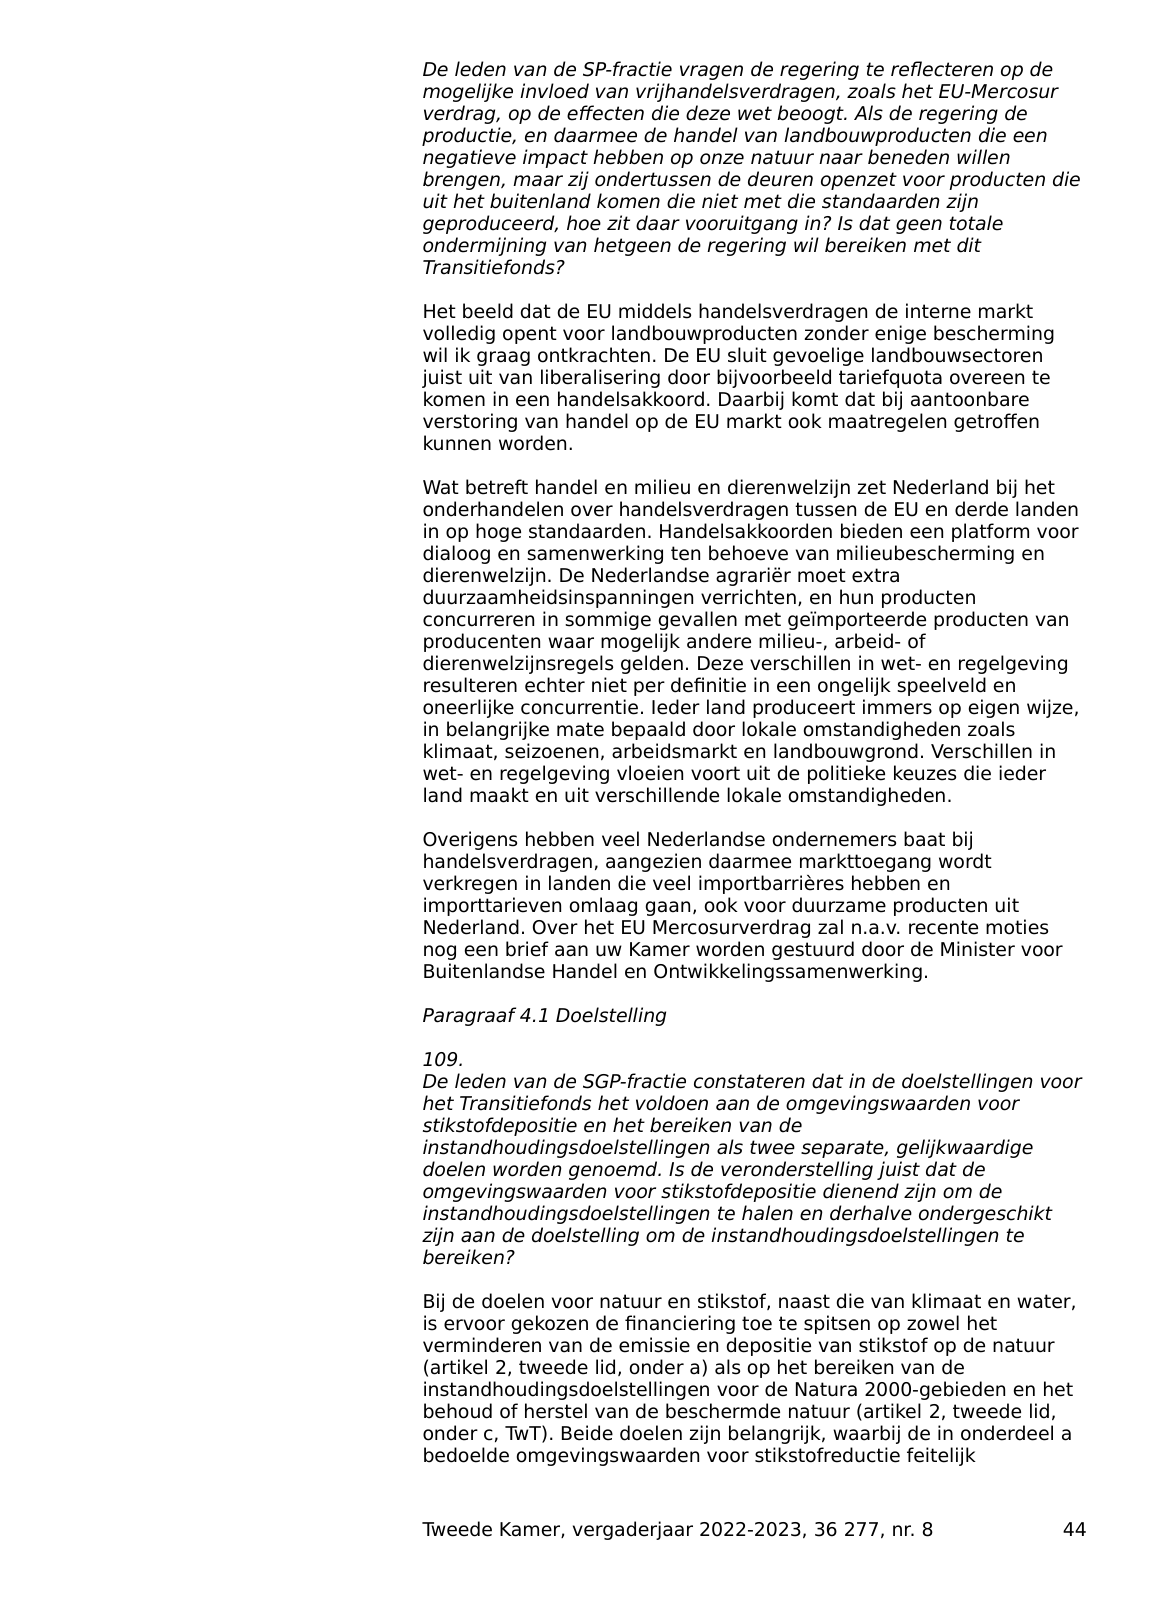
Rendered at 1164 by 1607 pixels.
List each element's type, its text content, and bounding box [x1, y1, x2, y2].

text 109. [422, 1049, 1087, 1071]
text Het beeld dat de EU middels handelsverdragen de interne markt volledig opent voor landbouwproducten zonder enige bescherming wil ik graag ontkrachten. De EU sluit gevoelige landbouwsectoren juist uit van liberalisering door bijvoorbeeld tariefquota overeen te komen in een handelsakkoord. Daarbij komt dat bij aantoonbare verstoring van handel op de EU markt ook maatregelen getroffen kunnen worden. [422, 301, 1087, 455]
text De leden van de SP-fractie vragen de regering te reflecteren op de mogelijke invloed van vrijhandelsverdragen, zoals het EU-Mercosur verdrag, op de effecten die deze wet beoogt. Als de regering de productie, en daarmee de handel van landbouwproducten die een negatieve impact hebben op onze natuur naar beneden willen brengen, maar zij ondertussen de deuren openzet voor producten die uit het buitenland komen die niet met die standaarden zijn geproduceerd, hoe zit daar vooruitgang in? Is dat geen totale ondermijning van hetgeen de regering wil bereiken met dit Transitiefonds? [422, 59, 1087, 279]
text Wat betreft handel en milieu en dierenwelzijn zet Nederland bij het onderhandelen over handelsverdragen tussen de EU en derde landen in op hoge standaarden. Handelsakkoorden bieden een platform voor dialoog en samenwerking ten behoeve van milieubescherming en dierenwelzijn. De Nederlandse agrariër moet extra duurzaamheidsinspanningen verrichten, en hun producten concurreren in sommige gevallen met geïmporteerde producten van producenten waar mogelijk andere milieu-, arbeid- of dierenwelzijnsregels gelden. Deze verschillen in wet- en regelgeving resulteren echter niet per definitie in een ongelijk speelveld en oneerlijke concurrentie. Ieder land produceert immers op eigen wijze, in belangrijke mate bepaald door lokale omstandigheden zoals klimaat, seizoenen, arbeidsmarkt en landbouwgrond. Verschillen in wet- en regelgeving vloeien voort uit de politieke keuzes die ieder land maakt en uit verschillende lokale omstandigheden. [422, 477, 1087, 807]
text Bij de doelen voor natuur en stikstof, naast die van klimaat en water, is ervoor gekozen de financiering toe te spitsen op zowel het verminderen van de emissie en depositie van stikstof op de natuur (artikel 2, tweede lid, onder a) als op het bereiken van de instandhoudingsdoelstellingen voor de Natura 2000-gebieden en het behoud of herstel van de beschermde natuur (artikel 2, tweede lid, onder c, TwT). Beide doelen zijn belangrijk, waarbij de in onderdeel a bedoelde omgevingswaarden voor stikstofreductie feitelijk [422, 1291, 1087, 1467]
text Overigens hebben veel Nederlandse ondernemers baat bij handelsverdragen, aangezien daarmee markttoegang wordt verkregen in landen die veel importbarrières hebben en importtarieven omlaag gaan, ook voor duurzame producten uit Nederland. Over het EU Mercosurverdrag zal n.a.v. recente moties nog een brief aan uw Kamer worden gestuurd door de Minister voor Buitenlandse Handel en Ontwikkelingssamenwerking. [422, 829, 1087, 983]
text De leden van de SGP-fractie constateren dat in de doelstellingen voor het Transitiefonds het voldoen aan de omgevingswaarden voor stikstofdepositie en het bereiken van de instandhoudingsdoelstellingen als twee separate, gelijkwaardige doelen worden genoemd. Is de veronderstelling juist dat de omgevingswaarden voor stikstofdepositie dienend zijn om de instandhoudingsdoelstellingen te halen en derhalve ondergeschikt zijn aan de doelstelling om de instandhoudingsdoelstellingen te bereiken? [422, 1071, 1087, 1269]
subtitle Paragraaf 4.1 Doelstelling [422, 1005, 1087, 1027]
